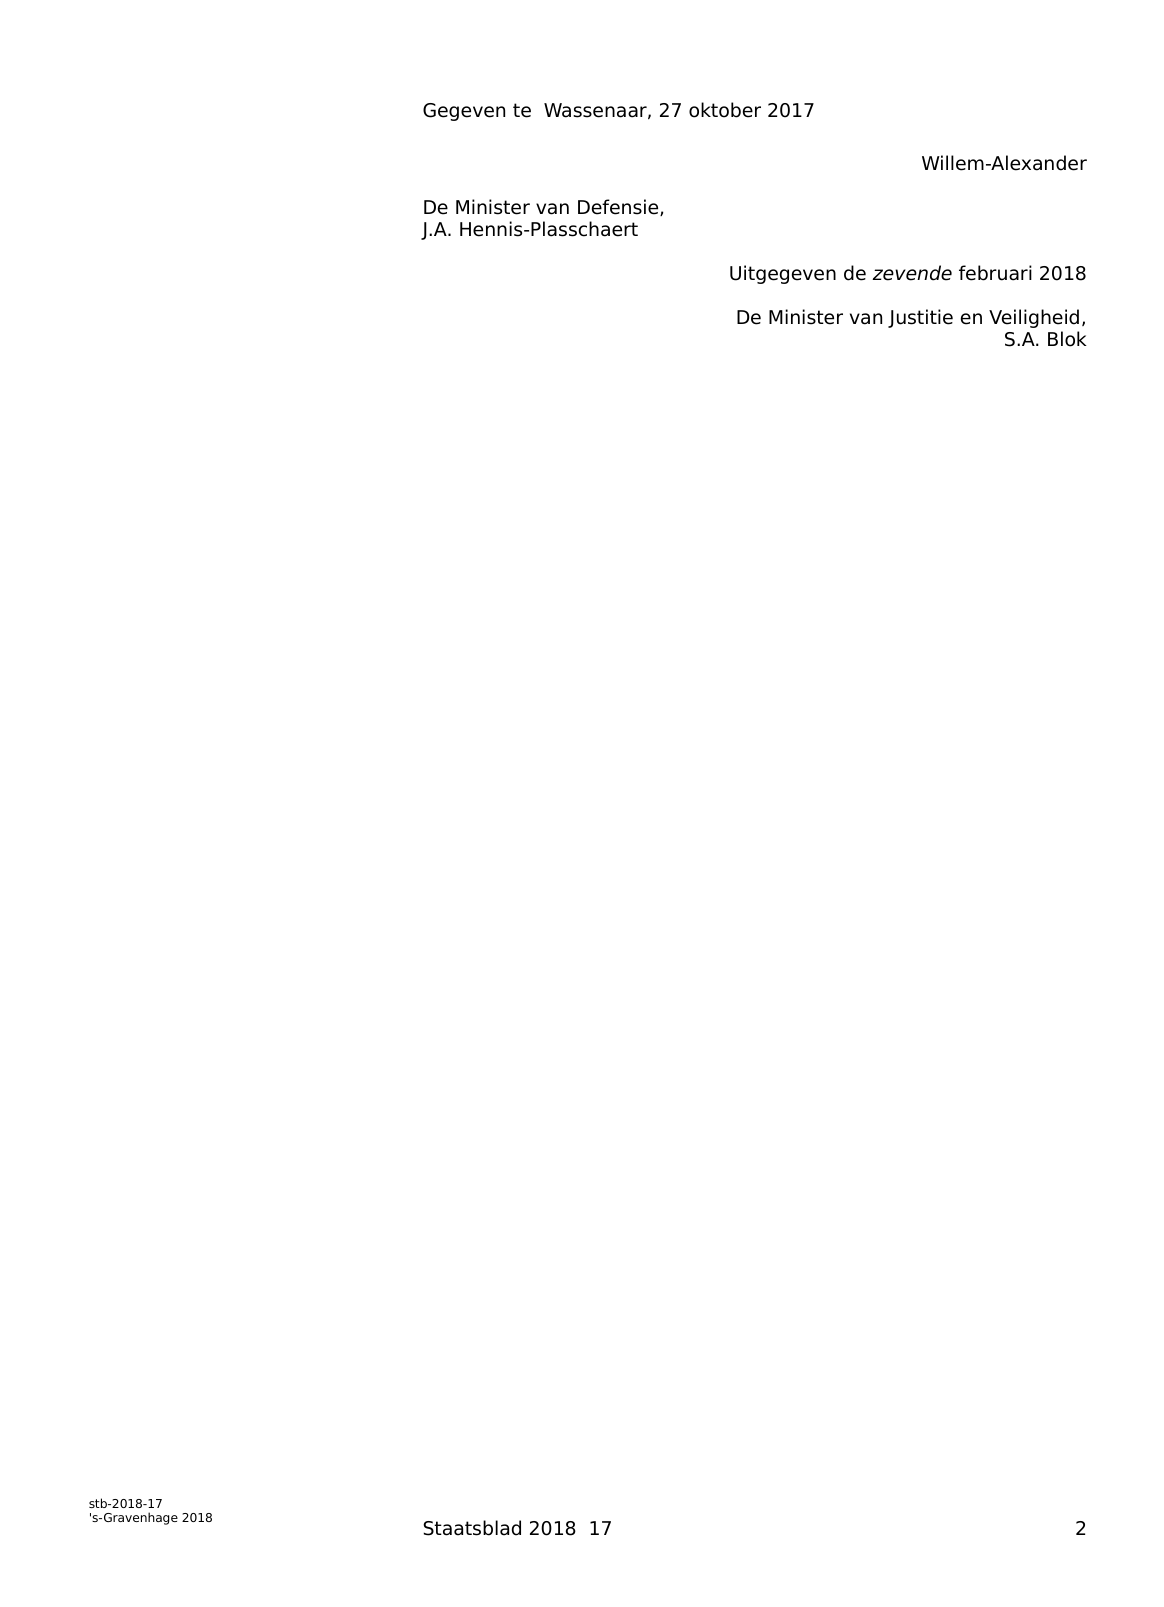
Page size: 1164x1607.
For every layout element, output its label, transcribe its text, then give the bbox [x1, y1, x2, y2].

text Willem-Alexander [422, 152, 1087, 174]
text 's-Gravenhage 2018 [88, 1511, 323, 1525]
text Gegeven te Wassenaar, 27 oktober 2017 [422, 100, 1087, 122]
text stb-2018-17 [88, 1497, 323, 1511]
text Uitgegeven de zevende februari 2018 [422, 263, 1087, 285]
text De Minister van Defensie, J.A. Hennis-Plasschaert [422, 197, 1087, 241]
text De Minister van Justitie en Veiligheid, S.A. Blok [422, 307, 1087, 351]
